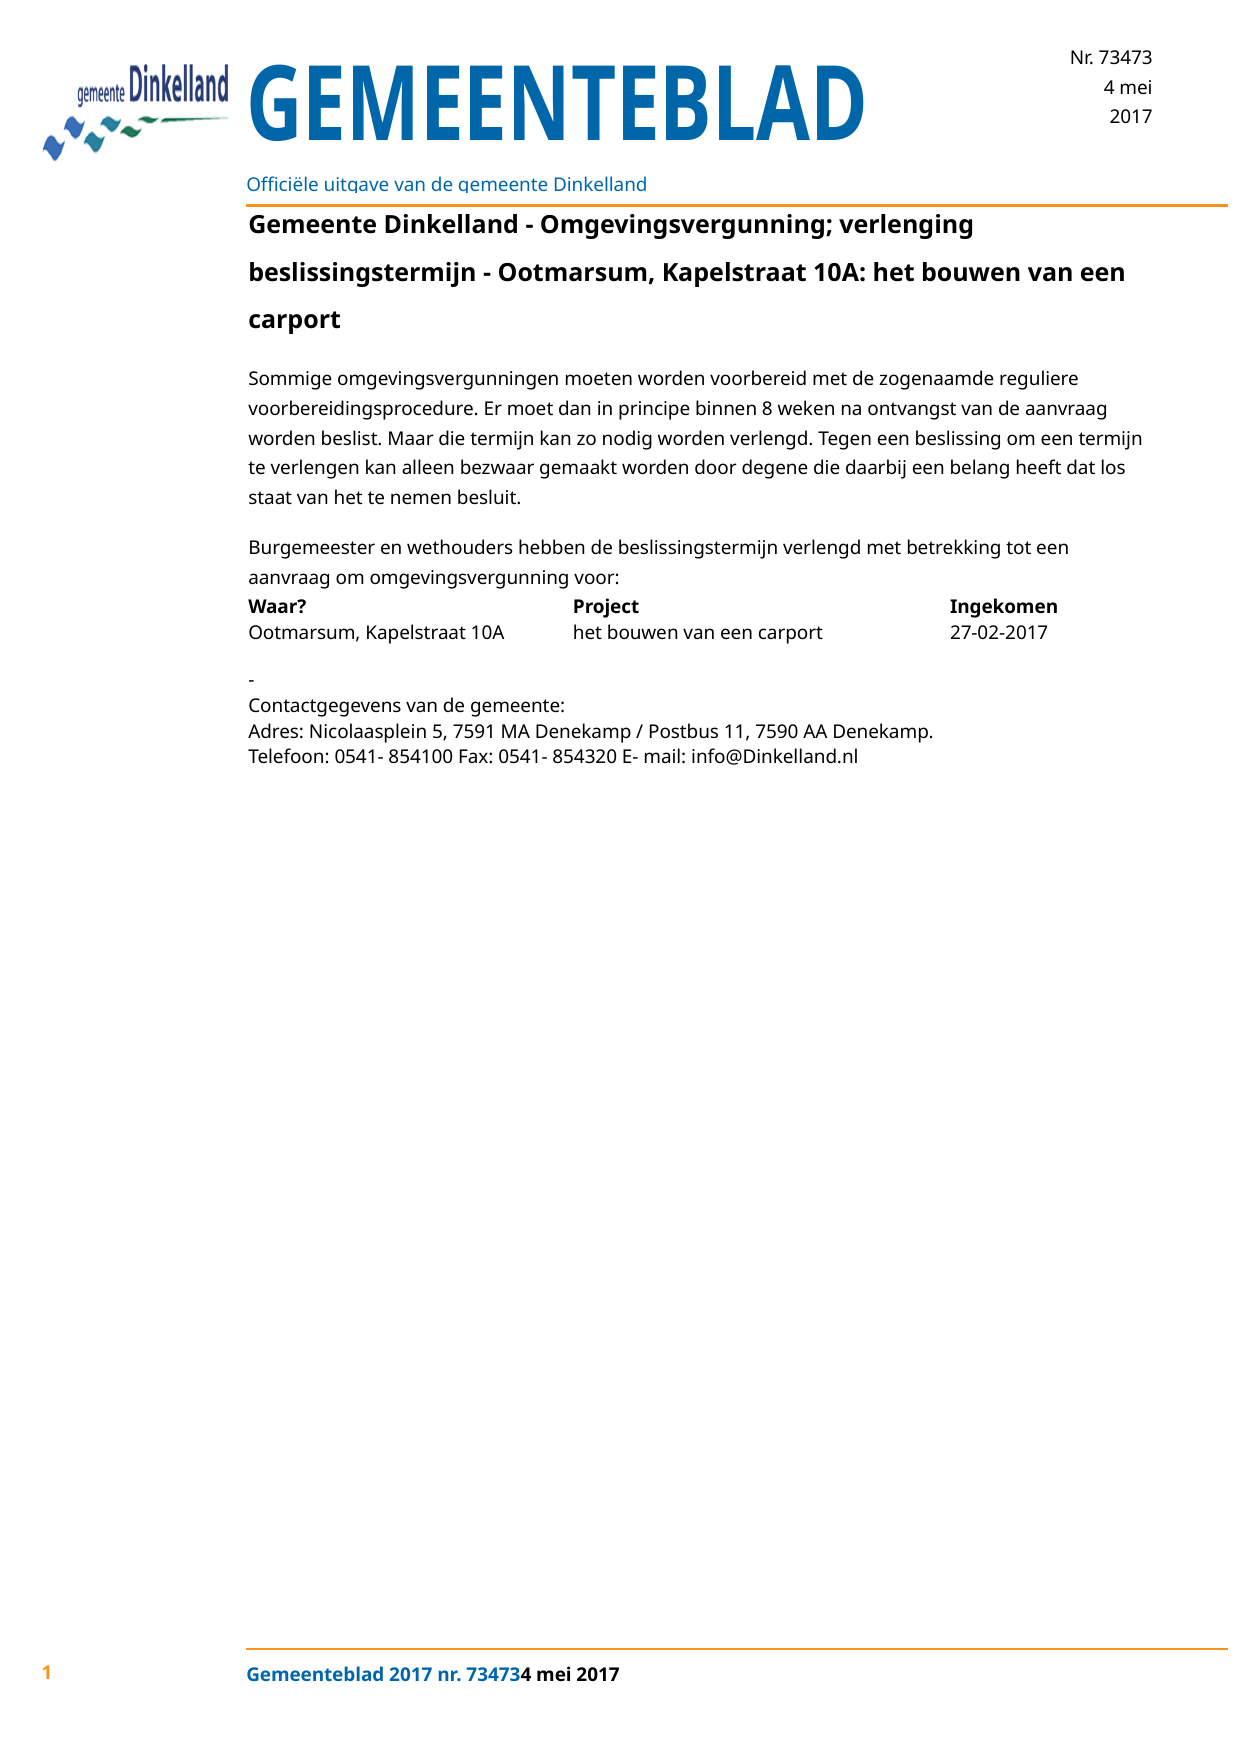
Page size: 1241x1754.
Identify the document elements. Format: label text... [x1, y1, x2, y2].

table_header Ingekomen [950, 594, 1152, 619]
text Adres: Nicolaasplein 5, 7591 MA Denekamp / Postbus 11, 7590 AA Denekamp. [248, 718, 1152, 744]
table_cell het bouwen van een carport [573, 619, 950, 645]
table_cell Ootmarsum, Kapelstraat 10A [248, 619, 573, 645]
text Telefoon: 0541- 854100 Fax: 0541- 854320 E- mail: info@Dinkelland.nl [248, 744, 1152, 769]
text Sommige omgevingsvergunningen moeten worden voorbereid met de zogenaamde reguliere voorbereidingsprocedure. Er moet dan in principe binnen 8 weken na ontvangst van de aanvraag worden beslist. Maar die termijn kan zo nodig worden verlengd. Tegen een beslissing om een termijn te verlengen kan alleen bezwaar gemaakt worden door degene die daarbij een belang heeft dat los staat van het te nemen besluit. [248, 366, 1152, 509]
text - [248, 666, 1152, 692]
table_header Waar? [248, 594, 573, 619]
text Burgemeester en wethouders hebben de beslissingstermijn verlengd met betrekking tot een aanvraag om omgevingsvergunning voor: [248, 534, 1152, 589]
text Gemeente Dinkelland - Omgevingsvergunning; verlenging beslissingstermijn - Ootmarsum, Kapelstraat 10A: het bouwen van een carport [248, 207, 1152, 336]
picture [41, 47, 231, 172]
table_cell 27-02-2017 [950, 619, 1152, 645]
text Contactgegevens van de gemeente: [248, 692, 1152, 718]
table_header Project [573, 594, 950, 619]
